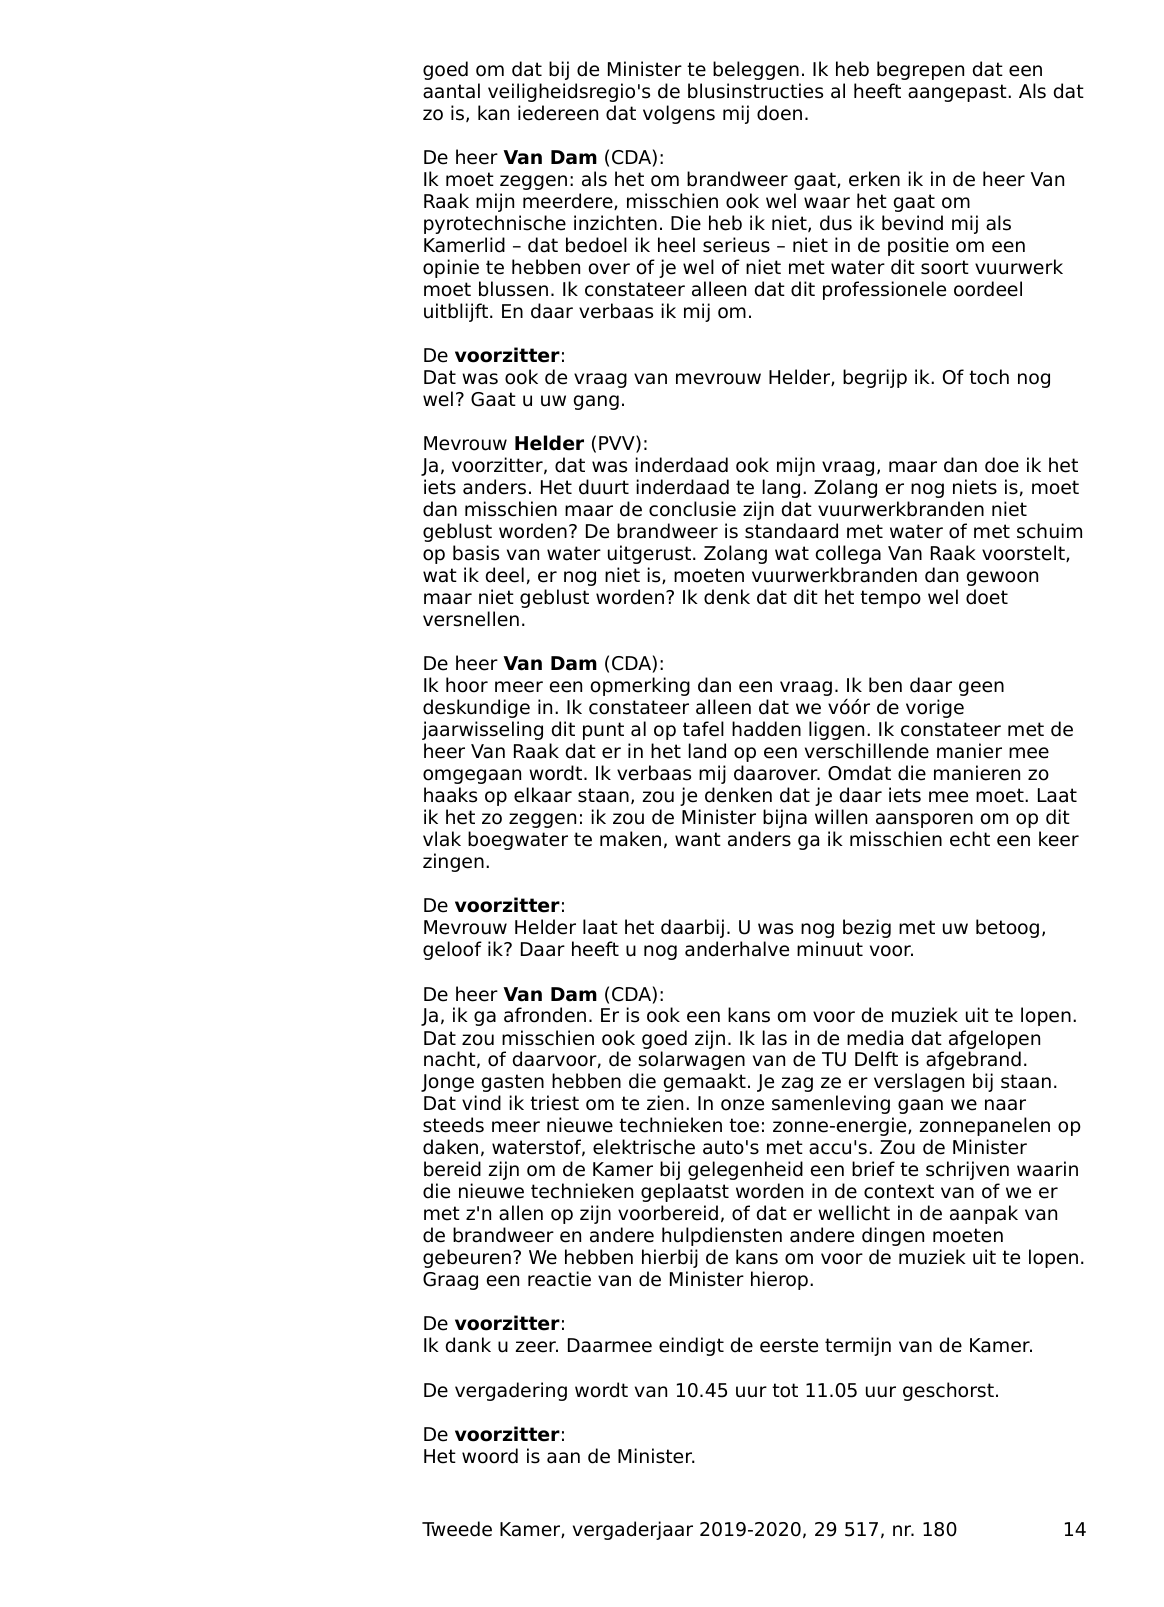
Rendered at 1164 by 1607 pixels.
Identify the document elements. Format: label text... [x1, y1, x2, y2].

text Ja, voorzitter, dat was inderdaad ook mijn vraag, maar dan doe ik het iets anders. Het duurt inderdaad te lang. Zolang er nog niets is, moet dan misschien maar de conclusie zijn dat vuurwerkbranden niet geblust worden? De brandweer is standaard met water of met schuim op basis van water uitgerust. Zolang wat collega Van Raak voorstelt, wat ik deel, er nog niet is, moeten vuurwerkbranden dan gewoon maar niet geblust worden? Ik denk dat dit het tempo wel doet versnellen. [422, 455, 1087, 631]
text Dat was ook de vraag van mevrouw Helder, begrijp ik. Of toch nog wel? Gaat u uw gang. [422, 367, 1087, 411]
text De voorzitter: [422, 895, 1087, 917]
text Ik dank u zeer. Daarmee eindigt de eerste termijn van de Kamer. [422, 1335, 1087, 1357]
text Mevrouw Helder laat het daarbij. U was nog bezig met uw betoog, geloof ik? Daar heeft u nog anderhalve minuut voor. [422, 917, 1087, 961]
text De heer Van Dam (CDA): [422, 147, 1087, 169]
text Het woord is aan de Minister. [422, 1446, 1087, 1468]
text De voorzitter: [422, 1424, 1087, 1446]
text De voorzitter: [422, 1313, 1087, 1335]
text Ik hoor meer een opmerking dan een vraag. Ik ben daar geen deskundige in. Ik constateer alleen dat we vóór de vorige jaarwisseling dit punt al op tafel hadden liggen. Ik constateer met de heer Van Raak dat er in het land op een verschillende manier mee omgegaan wordt. Ik verbaas mij daarover. Omdat die manieren zo haaks op elkaar staan, zou je denken dat je daar iets mee moet. Laat ik het zo zeggen: ik zou de Minister bijna willen aansporen om op dit vlak boegwater te maken, want anders ga ik misschien echt een keer zingen. [422, 675, 1087, 873]
text De vergadering wordt van 10.45 uur tot 11.05 uur geschorst. [422, 1379, 1087, 1401]
text Ja, ik ga afronden. Er is ook een kans om voor de muziek uit te lopen. Dat zou misschien ook goed zijn. Ik las in de media dat afgelopen nacht, of daarvoor, de solarwagen van de TU Delft is afgebrand. Jonge gasten hebben die gemaakt. Je zag ze er verslagen bij staan. Dat vind ik triest om te zien. In onze samenleving gaan we naar steeds meer nieuwe technieken toe: zonne-energie, zonnepanelen op daken, waterstof, elektrische auto's met accu's. Zou de Minister bereid zijn om de Kamer bij gelegenheid een brief te schrijven waarin die nieuwe technieken geplaatst worden in de context van of we er met z'n allen op zijn voorbereid, of dat er wellicht in de aanpak van de brandweer en andere hulpdiensten andere dingen moeten gebeuren? We hebben hierbij de kans om voor de muziek uit te lopen. Graag een reactie van de Minister hierop. [422, 1005, 1087, 1291]
text Mevrouw Helder (PVV): [422, 433, 1087, 455]
text De heer Van Dam (CDA): [422, 653, 1087, 675]
text De voorzitter: [422, 345, 1087, 367]
text goed om dat bij de Minister te beleggen. Ik heb begrepen dat een aantal veiligheidsregio's de blusinstructies al heeft aangepast. Als dat zo is, kan iedereen dat volgens mij doen. [422, 59, 1087, 125]
text De heer Van Dam (CDA): [422, 983, 1087, 1005]
text Ik moet zeggen: als het om brandweer gaat, erken ik in de heer Van Raak mijn meerdere, misschien ook wel waar het gaat om pyrotechnische inzichten. Die heb ik niet, dus ik bevind mij als Kamerlid – dat bedoel ik heel serieus – niet in de positie om een opinie te hebben over of je wel of niet met water dit soort vuurwerk moet blussen. Ik constateer alleen dat dit professionele oordeel uitblijft. En daar verbaas ik mij om. [422, 169, 1087, 323]
